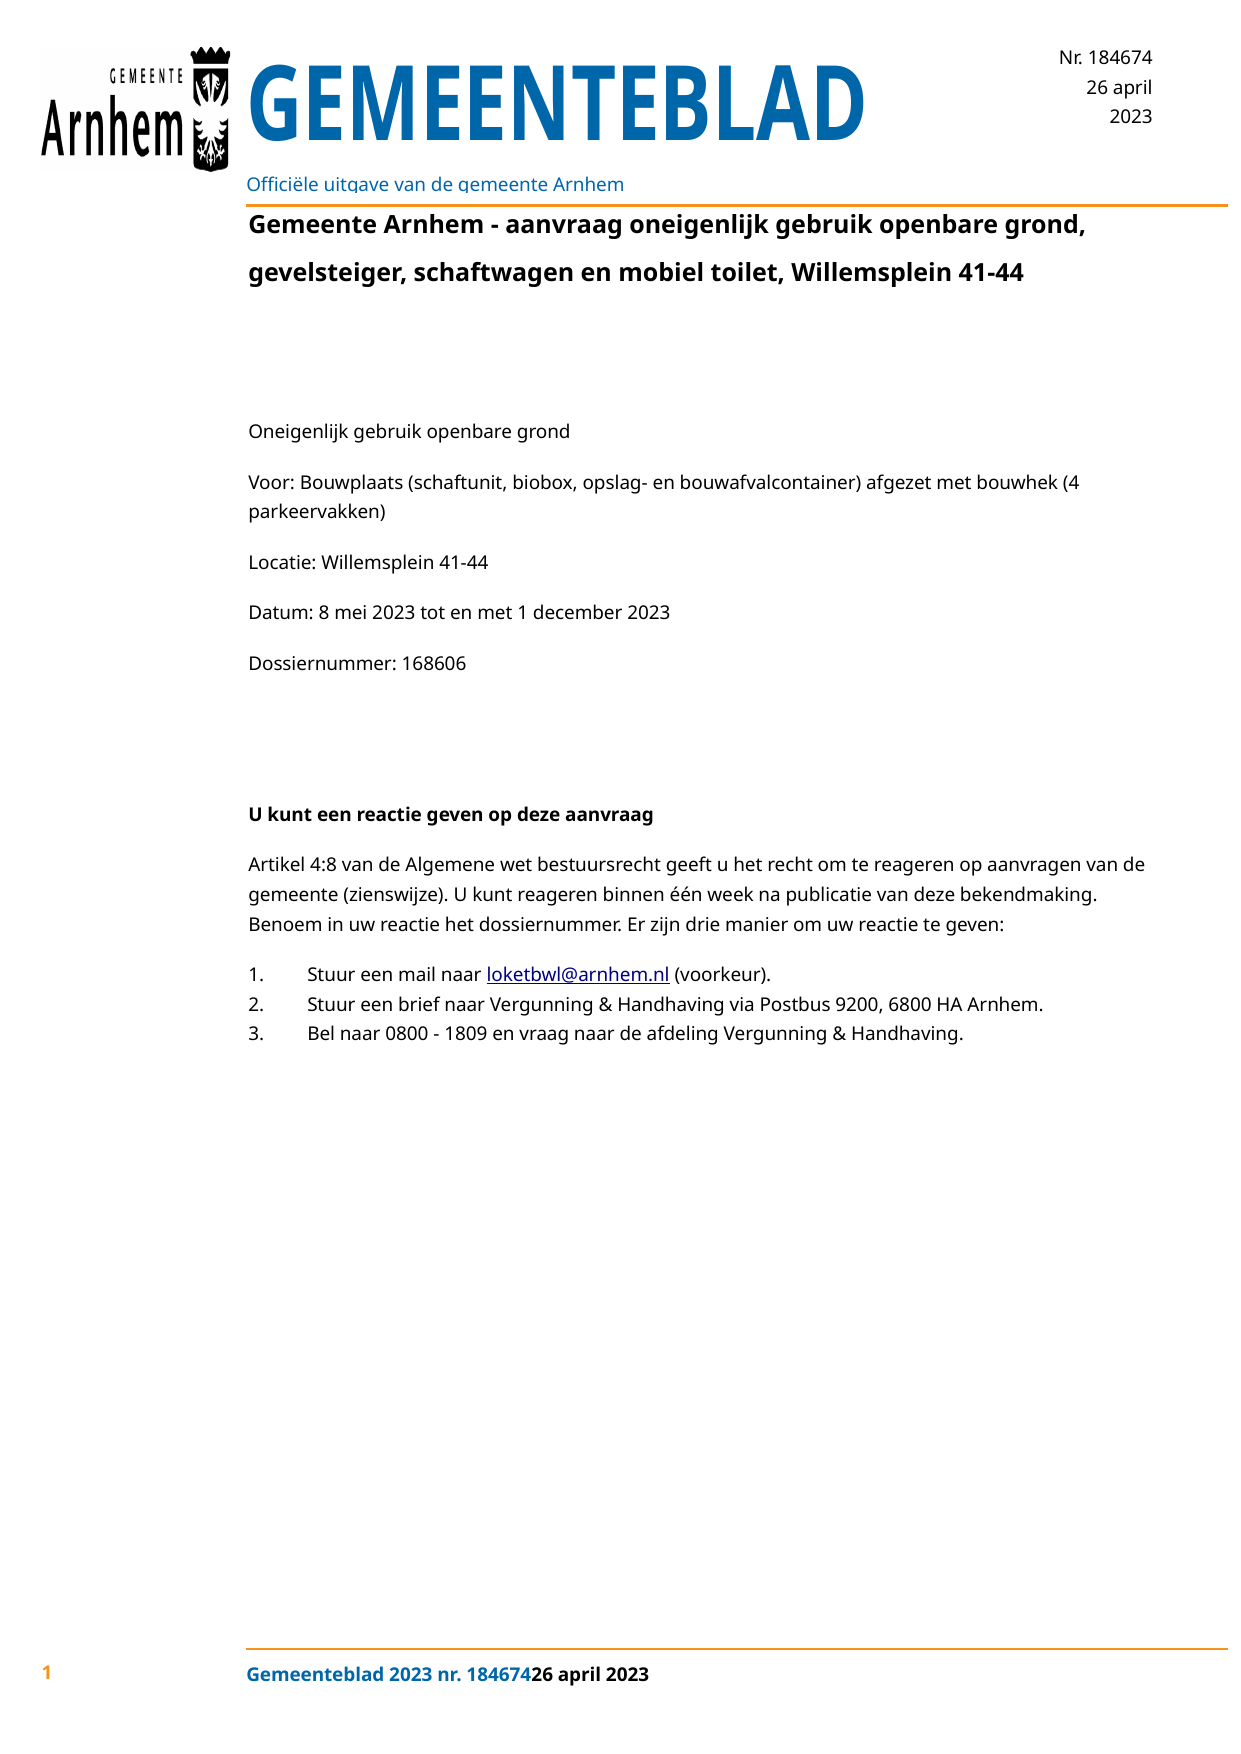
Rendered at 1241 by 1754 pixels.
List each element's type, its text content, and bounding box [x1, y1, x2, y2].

text Locatie: Willemsplein 41-44 [248, 549, 1152, 575]
picture [41, 47, 231, 172]
text Dossiernummer: 168606 [248, 650, 1152, 676]
list Stuur een mail naar loketbwl@arnhem.nl (voorkeur). [248, 961, 1152, 987]
text Gemeente Arnhem - aanvraag oneigenlijk gebruik openbare grond, gevelsteiger, schaftwagen en mobiel toilet, Willemsplein 41-44 [248, 207, 1152, 288]
text Voor: Bouwplaats (schaftunit, biobox, opslag- en bouwafvalcontainer) afgezet met bouwhek (4 parkeervakken) [248, 469, 1152, 524]
text Oneigenlijk gebruik openbare grond [248, 419, 1152, 444]
text Datum: 8 mei 2023 tot en met 1 december 2023 [248, 599, 1152, 625]
list Bel naar 0800 - 1809 en vraag naar de afdeling Vergunning & Handhaving. [248, 1020, 1152, 1046]
text Artikel 4:8 van de Algemene wet bestuursrecht geeft u het recht om te reageren op aanvragen van de gemeente (zienswijze). U kunt reageren binnen één week na publicatie van deze bekendmaking. Benoem in uw reactie het dossiernummer. Er zijn drie manier om uw reactie te geven: [248, 852, 1152, 937]
list Stuur een brief naar Vergunning & Handhaving via Postbus 9200, 6800 HA Arnhem. [248, 991, 1152, 1017]
text U kunt een reactie geven op deze aanvraag [248, 801, 1152, 827]
